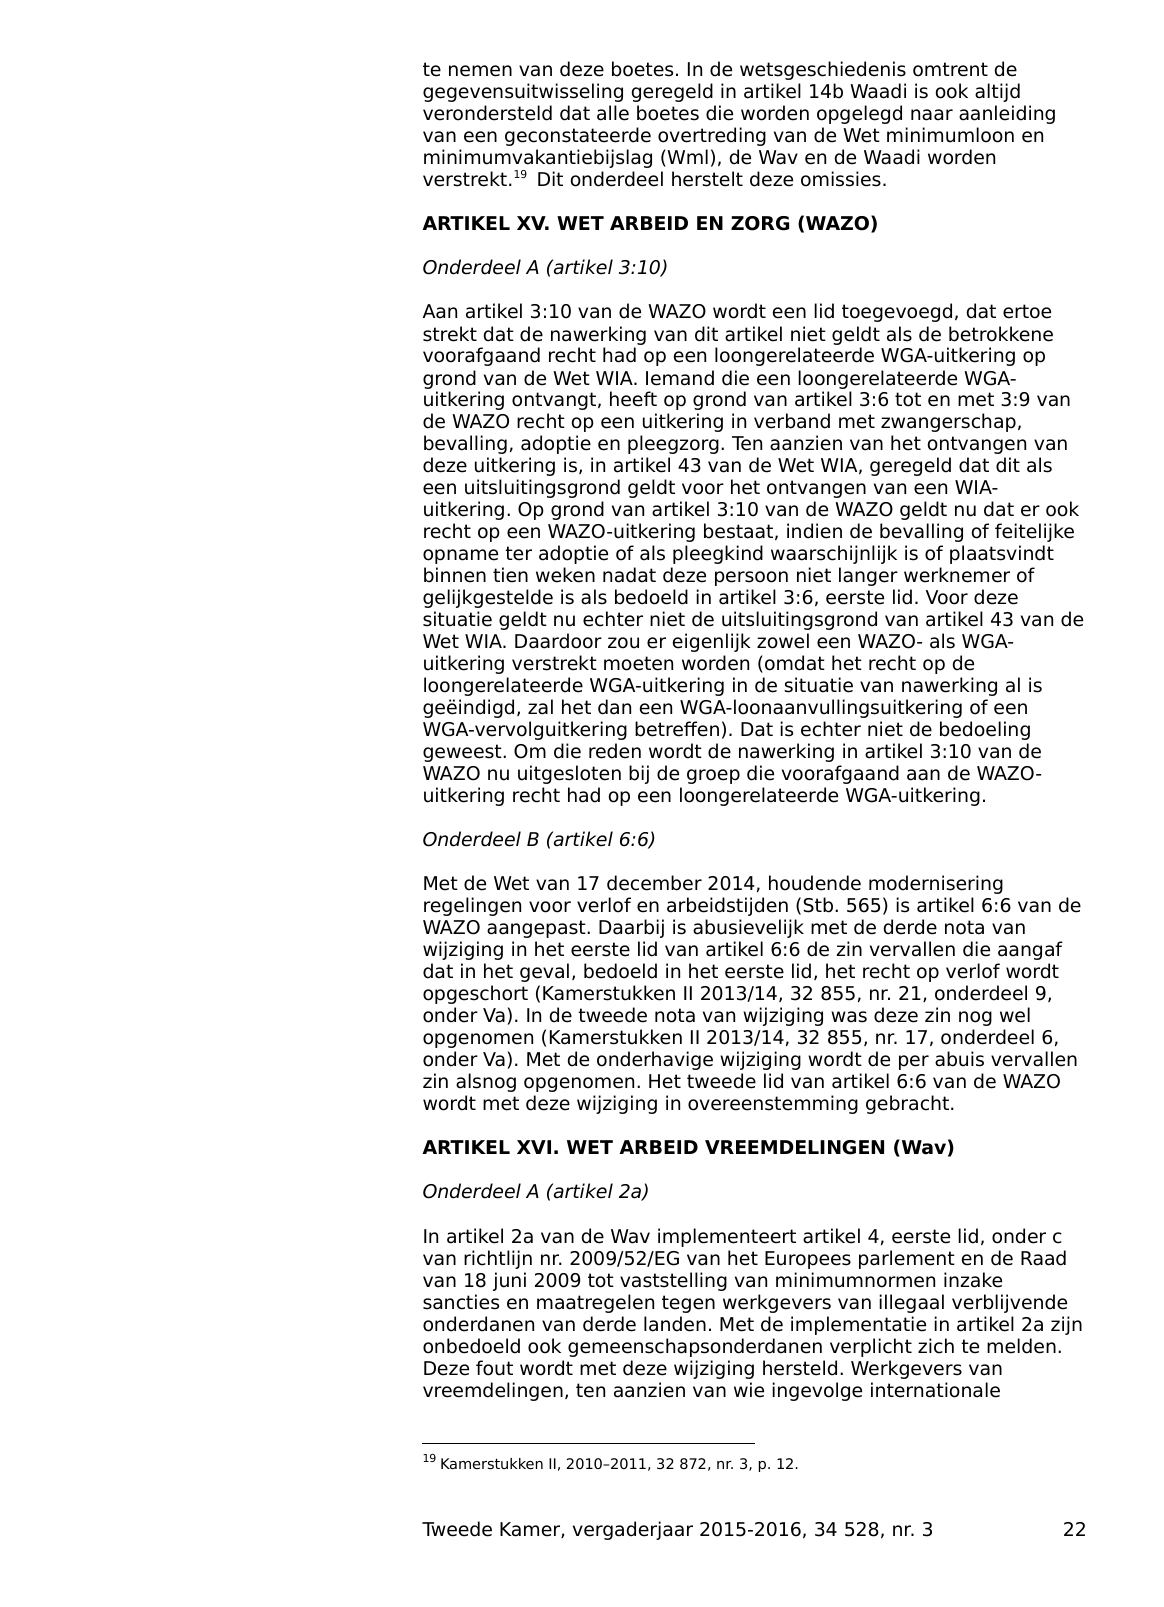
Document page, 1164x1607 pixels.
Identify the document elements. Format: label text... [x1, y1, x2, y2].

subtitle Onderdeel B (artikel 6:6) [422, 829, 1087, 851]
text Aan artikel 3:10 van de WAZO wordt een lid toegevoegd, dat ertoe strekt dat de nawerking van dit artikel niet geldt als de betrokkene voorafgaand recht had op een loongerelateerde WGA-uitkering op grond van de Wet WIA. Iemand die een loongerelateerde WGA-uitkering ontvangt, heeft op grond van artikel 3:6 tot en met 3:9 van de WAZO recht op een uitkering in verband met zwangerschap, bevalling, adoptie en pleegzorg. Ten aanzien van het ontvangen van deze uitkering is, in artikel 43 van de Wet WIA, geregeld dat dit als een uitsluitingsgrond geldt voor het ontvangen van een WIA-uitkering. Op grond van artikel 3:10 van de WAZO geldt nu dat er ook recht op een WAZO-uitkering bestaat, indien de bevalling of feitelijke opname ter adoptie of als pleegkind waarschijnlijk is of plaatsvindt binnen tien weken nadat deze persoon niet langer werknemer of gelijkgestelde is als bedoeld in artikel 3:6, eerste lid. Voor deze situatie geldt nu echter niet de uitsluitingsgrond van artikel 43 van de Wet WIA. Daardoor zou er eigenlijk zowel een WAZO- als WGA-uitkering verstrekt moeten worden (omdat het recht op de loongerelateerde WGA-uitkering in de situatie van nawerking al is geëindigd, zal het dan een WGA-loonaanvullingsuitkering of een WGA-vervolguitkering betreffen). Dat is echter niet de bedoeling geweest. Om die reden wordt de nawerking in artikel 3:10 van de WAZO nu uitgesloten bij de groep die voorafgaand aan de WAZO-uitkering recht had op een loongerelateerde WGA-uitkering. [422, 301, 1087, 807]
text Met de Wet van 17 december 2014, houdende modernisering regelingen voor verlof en arbeidstijden (Stb. 565) is artikel 6:6 van de WAZO aangepast. Daarbij is abusievelijk met de derde nota van wijziging in het eerste lid van artikel 6:6 de zin vervallen die aangaf dat in het geval, bedoeld in het eerste lid, het recht op verlof wordt opgeschort (Kamerstukken II 2013/14, 32 855, nr. 21, onderdeel 9, onder Va). In de tweede nota van wijziging was deze zin nog wel opgenomen (Kamerstukken II 2013/14, 32 855, nr. 17, onderdeel 6, onder Va). Met de onderhavige wijziging wordt de per abuis vervallen zin alsnog opgenomen. Het tweede lid van artikel 6:6 van de WAZO wordt met deze wijziging in overeenstemming gebracht. [422, 873, 1087, 1115]
text In artikel 2a van de Wav implementeert artikel 4, eerste lid, onder c van richtlijn nr. 2009/52/EG van het Europees parlement en de Raad van 18 juni 2009 tot vaststelling van minimumnormen inzake sancties en maatregelen tegen werkgevers van illegaal verblijvende onderdanen van derde landen. Met de implementatie in artikel 2a zijn onbedoeld ook gemeenschapsonderdanen verplicht zich te melden. Deze fout wordt met deze wijziging hersteld. Werkgevers van vreemdelingen, ten aanzien van wie ingevolge internationale [422, 1226, 1087, 1401]
subtitle Onderdeel A (artikel 3:10) [422, 257, 1087, 279]
subtitle ARTIKEL XVI. WET ARBEID VREEMDELINGEN (Wav) [422, 1137, 1087, 1159]
subtitle Onderdeel A (artikel 2a) [422, 1181, 1087, 1203]
subtitle ARTIKEL XV. WET ARBEID EN ZORG (WAZO) [422, 213, 1087, 235]
text Kamerstukken II, 2010–2011, 32 872, nr. 3, p. 12. [422, 1452, 1087, 1474]
text te nemen van deze boetes. In de wetsgeschiedenis omtrent de gegevensuitwisseling geregeld in artikel 14b Waadi is ook altijd verondersteld dat alle boetes die worden opgelegd naar aanleiding van een geconstateerde overtreding van de Wet minimumloon en minimumvakantiebijslag (Wml), de Wav en de Waadi worden verstrekt. Dit onderdeel herstelt deze omissies. [422, 59, 1087, 191]
